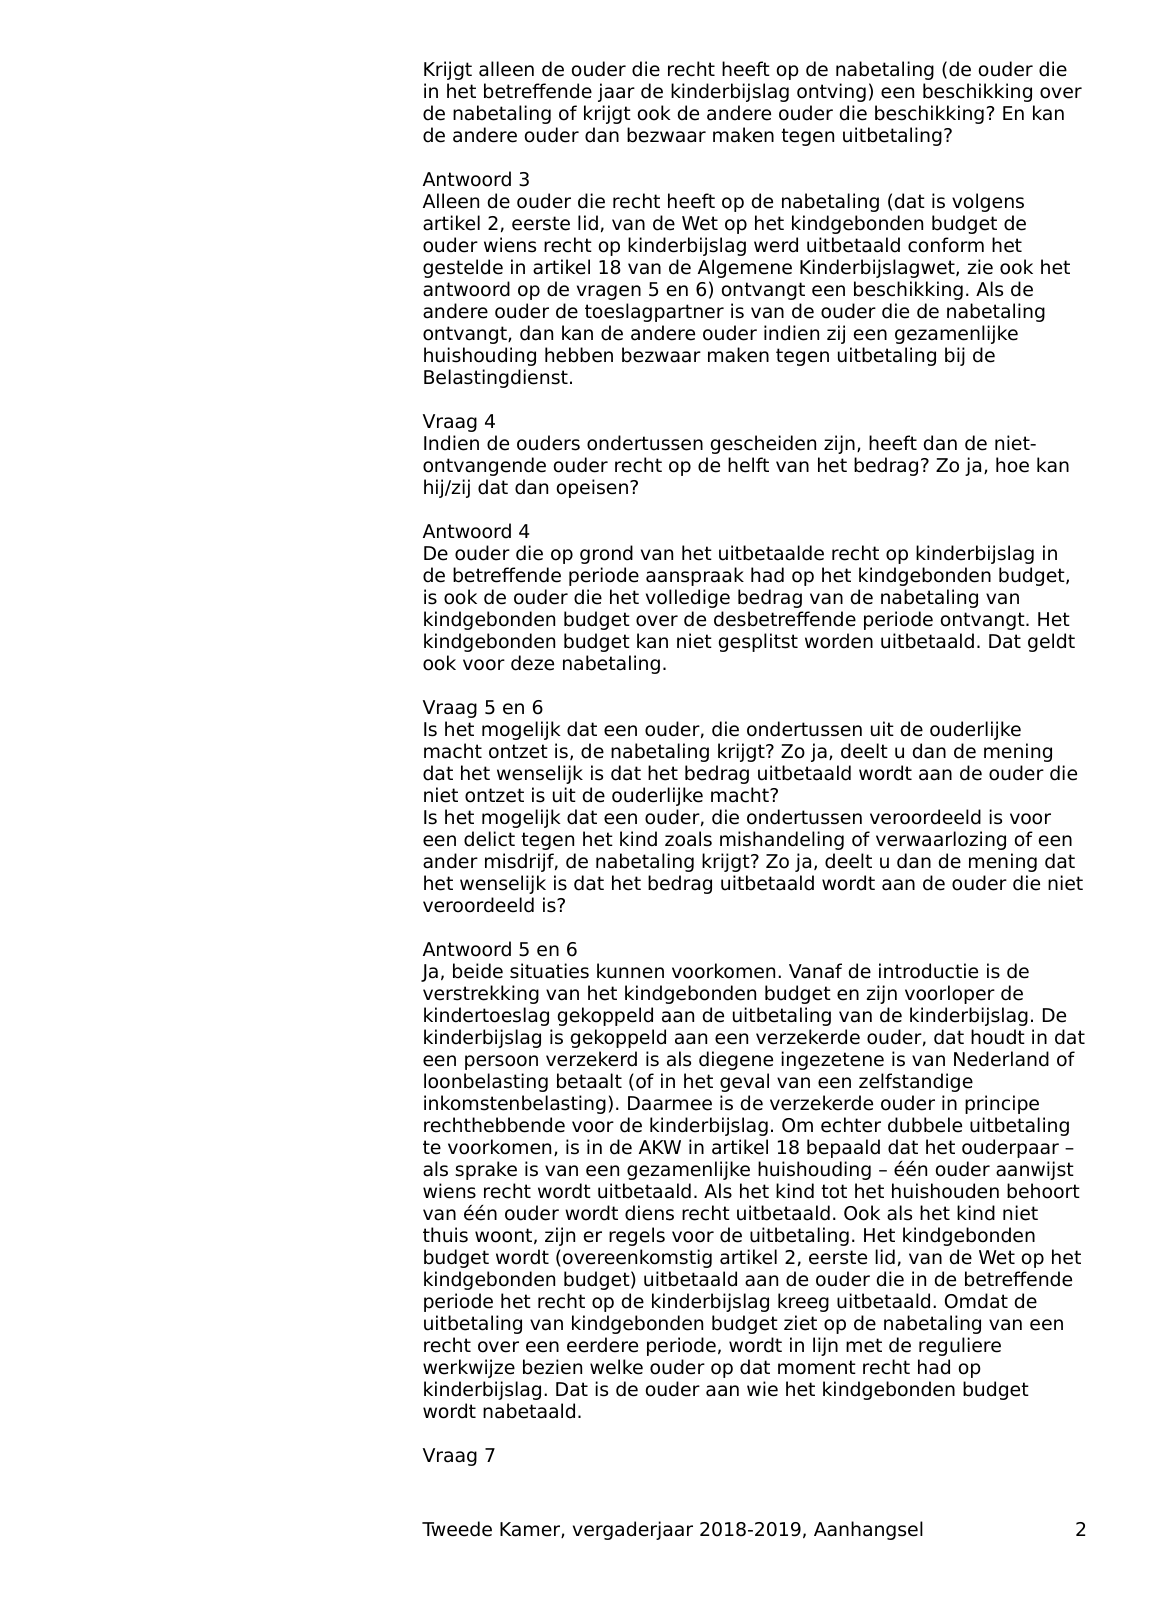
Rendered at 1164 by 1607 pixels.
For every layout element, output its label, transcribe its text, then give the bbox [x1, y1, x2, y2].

text De ouder die op grond van het uitbetaalde recht op kinderbijslag in de betreffende periode aanspraak had op het kindgebonden budget, is ook de ouder die het volledige bedrag van de nabetaling van kindgebonden budget over de desbetreffende periode ontvangt. Het kindgebonden budget kan niet gesplitst worden uitbetaald. Dat geldt ook voor deze nabetaling. [422, 543, 1087, 675]
text Krijgt alleen de ouder die recht heeft op de nabetaling (de ouder die in het betreffende jaar de kinderbijslag ontving) een beschikking over de nabetaling of krijgt ook de andere ouder die beschikking? En kan de andere ouder dan bezwaar maken tegen uitbetaling? [422, 59, 1087, 147]
text Indien de ouders ondertussen gescheiden zijn, heeft dan de niet-ontvangende ouder recht op de helft van het bedrag? Zo ja, hoe kan hij/zij dat dan opeisen? [422, 433, 1087, 499]
text Vraag 4 [422, 411, 1087, 433]
text Is het mogelijk dat een ouder, die ondertussen uit de ouderlijke macht ontzet is, de nabetaling krijgt? Zo ja, deelt u dan de mening dat het wenselijk is dat het bedrag uitbetaald wordt aan de ouder die niet ontzet is uit de ouderlijke macht? [422, 719, 1087, 807]
text Ja, beide situaties kunnen voorkomen. Vanaf de introductie is de verstrekking van het kindgebonden budget en zijn voorloper de kindertoeslag gekoppeld aan de uitbetaling van de kinderbijslag. De kinderbijslag is gekoppeld aan een verzekerde ouder, dat houdt in dat een persoon verzekerd is als diegene ingezetene is van Nederland of loonbelasting betaalt (of in het geval van een zelfstandige inkomstenbelasting). Daarmee is de verzekerde ouder in principe rechthebbende voor de kinderbijslag. Om echter dubbele uitbetaling te voorkomen, is in de AKW in artikel 18 bepaald dat het ouderpaar – als sprake is van een gezamenlijke huishouding – één ouder aanwijst wiens recht wordt uitbetaald. Als het kind tot het huishouden behoort van één ouder wordt diens recht uitbetaald. Ook als het kind niet thuis woont, zijn er regels voor de uitbetaling. Het kindgebonden budget wordt (overeenkomstig artikel 2, eerste lid, van de Wet op het kindgebonden budget) uitbetaald aan de ouder die in de betreffende periode het recht op de kinderbijslag kreeg uitbetaald. Omdat de uitbetaling van kindgebonden budget ziet op de nabetaling van een recht over een eerdere periode, wordt in lijn met de reguliere werkwijze bezien welke ouder op dat moment recht had op kinderbijslag. Dat is de ouder aan wie het kindgebonden budget wordt nabetaald. [422, 961, 1087, 1423]
text Vraag 7 [422, 1445, 1087, 1467]
text Antwoord 5 en 6 [422, 939, 1087, 961]
text Vraag 5 en 6 [422, 697, 1087, 719]
text Is het mogelijk dat een ouder, die ondertussen veroordeeld is voor een delict tegen het kind zoals mishandeling of verwaarlozing of een ander misdrijf, de nabetaling krijgt? Zo ja, deelt u dan de mening dat het wenselijk is dat het bedrag uitbetaald wordt aan de ouder die niet veroordeeld is? [422, 807, 1087, 917]
text Antwoord 3 [422, 169, 1087, 191]
text Antwoord 4 [422, 521, 1087, 543]
text Alleen de ouder die recht heeft op de nabetaling (dat is volgens artikel 2, eerste lid, van de Wet op het kindgebonden budget de ouder wiens recht op kinderbijslag werd uitbetaald conform het gestelde in artikel 18 van de Algemene Kinderbijslagwet, zie ook het antwoord op de vragen 5 en 6) ontvangt een beschikking. Als de andere ouder de toeslagpartner is van de ouder die de nabetaling ontvangt, dan kan de andere ouder indien zij een gezamenlijke huishouding hebben bezwaar maken tegen uitbetaling bij de Belastingdienst. [422, 191, 1087, 389]
